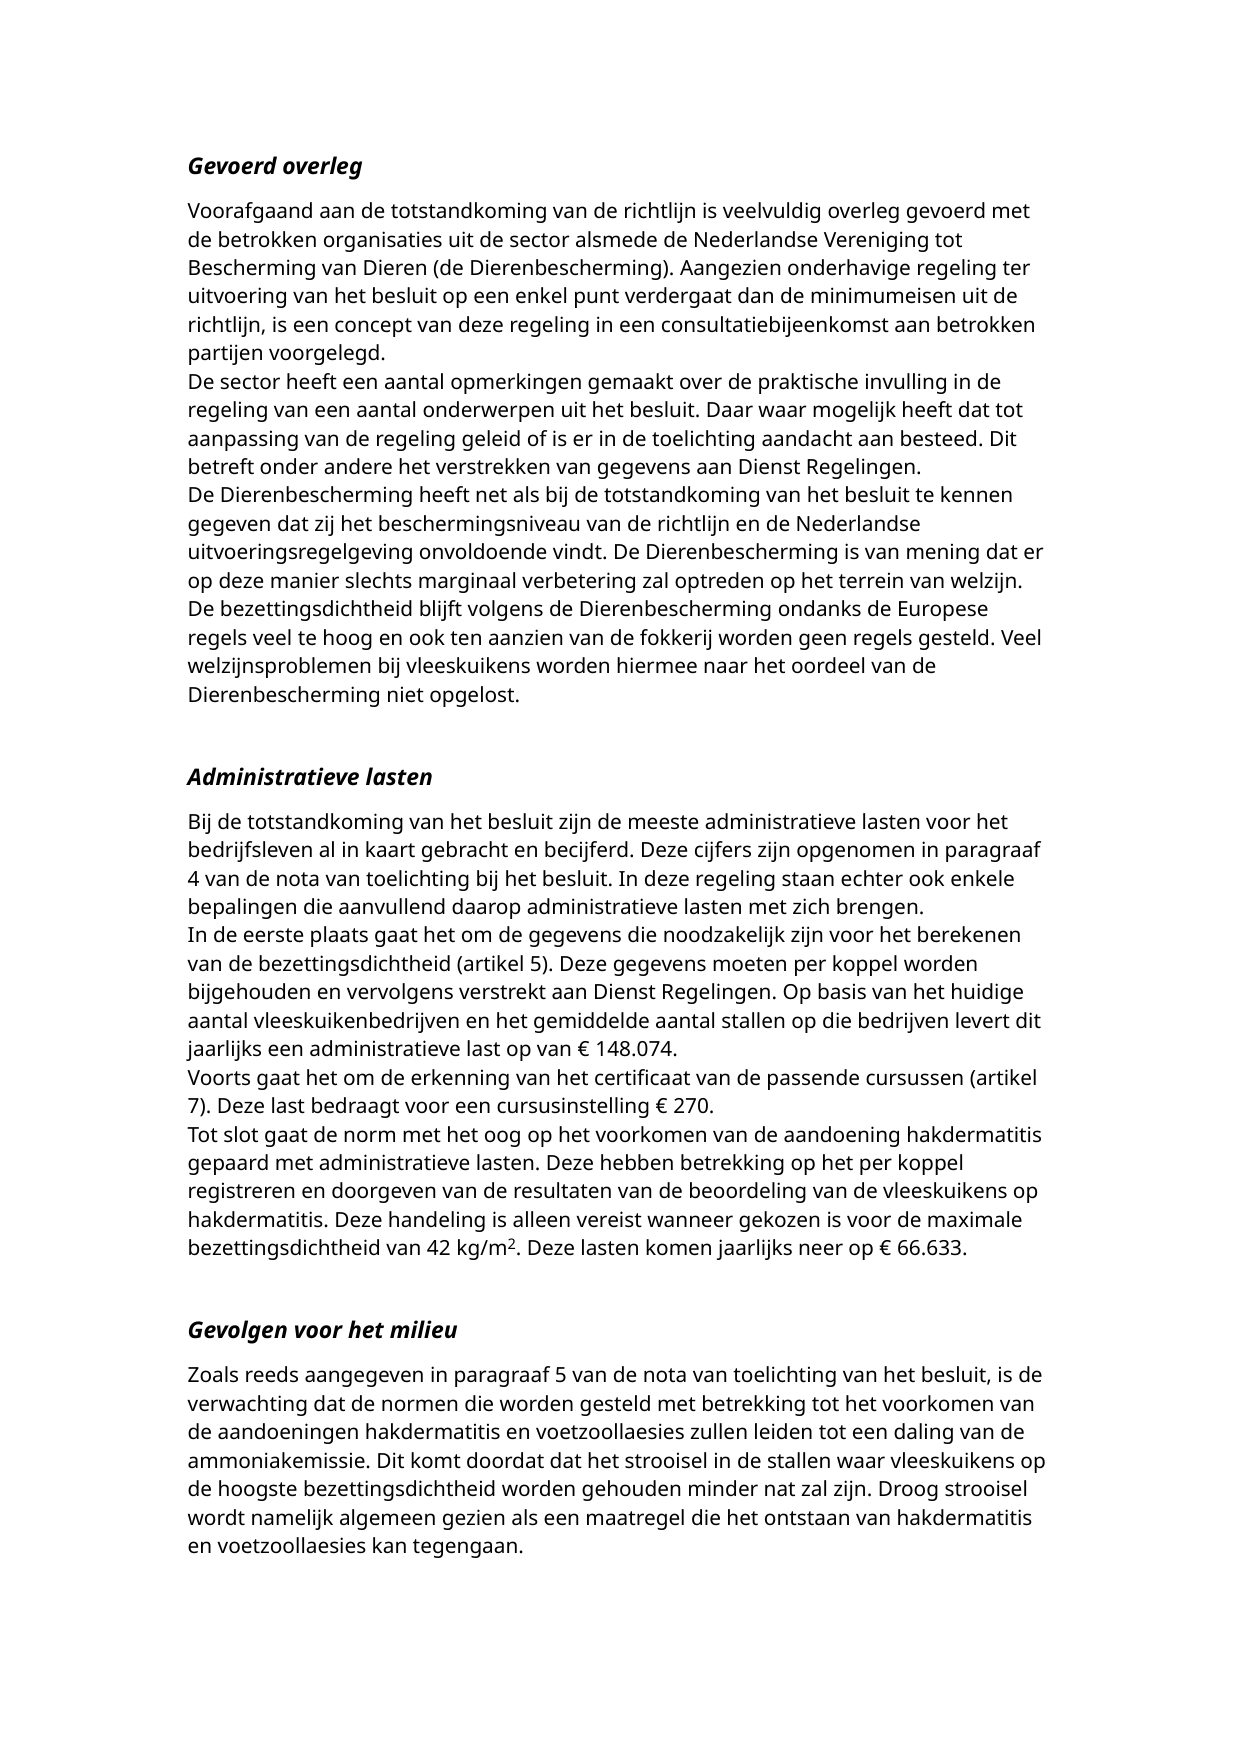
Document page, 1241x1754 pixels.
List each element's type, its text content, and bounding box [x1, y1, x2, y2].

subtitle Administratieve lasten [187, 761, 1053, 792]
text De sector heeft een aantal opmerkingen gemaakt over de praktische invulling in de regeling van een aantal onderwerpen uit het besluit. Daar waar mogelijk heeft dat tot aanpassing van de regeling geleid of is er in de toelichting aandacht aan besteed. Dit betreft onder andere het verstrekken van gegevens aan Dienst Regelingen. [187, 367, 1053, 481]
text Voorafgaand aan de totstandkoming van de richtlijn is veelvuldig overleg gevoerd met de betrokken organisaties uit de sector alsmede de Nederlandse Vereniging tot Bescherming van Dieren (de Dierenbescherming). Aangezien onderhavige regeling ter uitvoering van het besluit op een enkel punt verdergaat dan de minimumeisen uit de richtlijn, is een concept van deze regeling in een consultatiebijeenkomst aan betrokken partijen voorgelegd. [187, 196, 1053, 367]
subtitle Gevolgen voor het milieu [187, 1314, 1053, 1346]
text Voorts gaat het om de erkenning van het certificaat van de passende cursussen (artikel 7). Deze last bedraagt voor een cursusinstelling € 270. [187, 1063, 1053, 1120]
text In de eerste plaats gaat het om de gegevens die noodzakelijk zijn voor het berekenen van de bezettingsdichtheid (artikel 5). Deze gegevens moeten per koppel worden bijgehouden en vervolgens verstrekt aan Dienst Regelingen. Op basis van het huidige aantal vleeskuikenbedrijven en het gemiddelde aantal stallen op die bedrijven levert dit jaarlijks een administratieve last op van € 148.074. [187, 921, 1053, 1063]
subtitle Gevoerd overleg [187, 150, 1053, 181]
text De Dierenbescherming heeft net als bij de totstandkoming van het besluit te kennen gegeven dat zij het beschermingsniveau van de richtlijn en de Nederlandse uitvoeringsregelgeving onvoldoende vindt. De Dierenbescherming is van mening dat er op deze manier slechts marginaal verbetering zal optreden op het terrein van welzijn. De bezettingsdichtheid blijft volgens de Dierenbescherming ondanks de Europese regels veel te hoog en ook ten aanzien van de fokkerij worden geen regels gesteld. Veel welzijnsproblemen bij vleeskuikens worden hiermee naar het oordeel van de Dierenbescherming niet opgelost. [187, 481, 1053, 708]
text Zoals reeds aangegeven in paragraaf 5 van de nota van toelichting van het besluit, is de verwachting dat de normen die worden gesteld met betrekking tot het voorkomen van de aandoeningen hakdermatitis en voetzoollaesies zullen leiden tot een daling van de ammoniakemissie. Dit komt doordat dat het strooisel in de stallen waar vleeskuikens op de hoogste bezettingsdichtheid worden gehouden minder nat zal zijn. Droog strooisel wordt namelijk algemeen gezien als een maatregel die het ontstaan van hakdermatitis en voetzoollaesies kan tegengaan. [187, 1361, 1053, 1560]
text Tot slot gaat de norm met het oog op het voorkomen van de aandoening hakdermatitis gepaard met administratieve lasten. Deze hebben betrekking op het per koppel registreren en doorgeven van de resultaten van de beoordeling van de vleeskuikens op hakdermatitis. Deze handeling is alleen vereist wanneer gekozen is voor de maximale bezettingsdichtheid van 42 kg/m2. Deze lasten komen jaarlijks neer op € 66.633. [187, 1120, 1053, 1262]
text Bij de totstandkoming van het besluit zijn de meeste administratieve lasten voor het bedrijfsleven al in kaart gebracht en becijferd. Deze cijfers zijn opgenomen in paragraaf 4 van de nota van toelichting bij het besluit. In deze regeling staan echter ook enkele bepalingen die aanvullend daarop administratieve lasten met zich brengen. [187, 807, 1053, 921]
